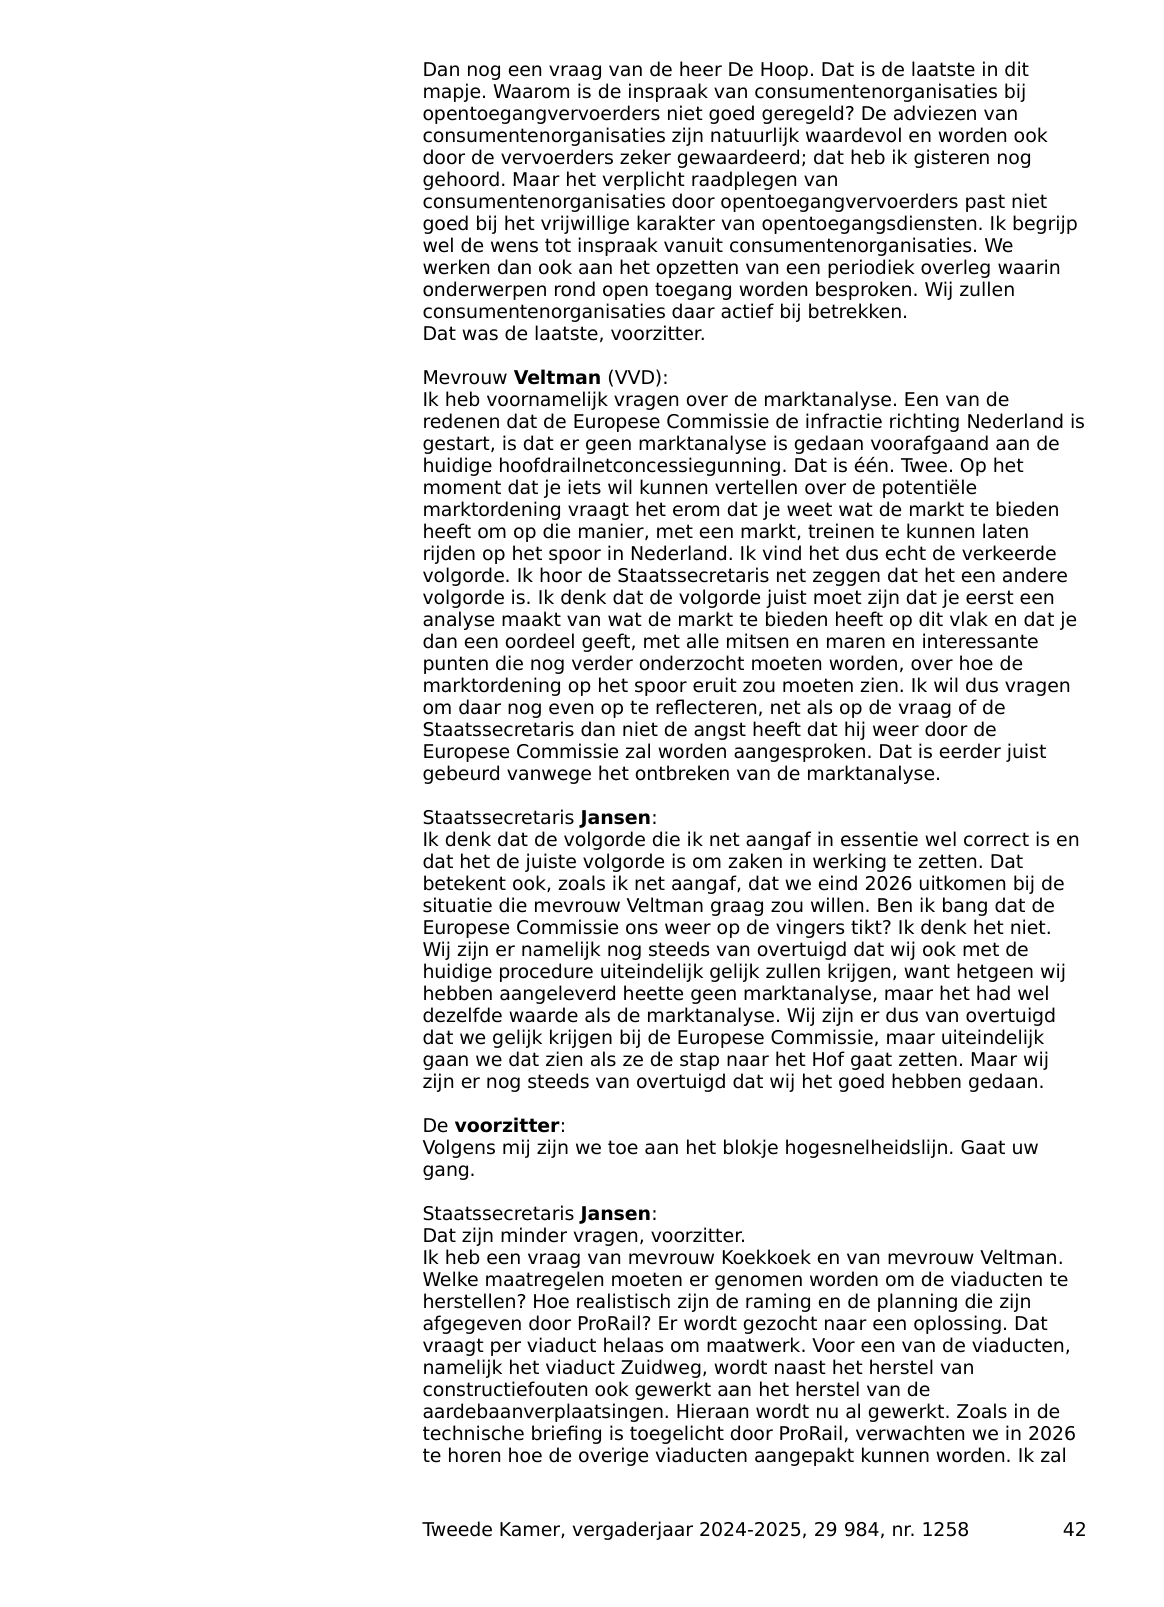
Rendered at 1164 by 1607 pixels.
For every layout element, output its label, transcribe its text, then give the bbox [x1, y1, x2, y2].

text Dan nog een vraag van de heer De Hoop. Dat is de laatste in dit mapje. Waarom is de inspraak van consumentenorganisaties bij opentoegangvervoerders niet goed geregeld? De adviezen van consumentenorganisaties zijn natuurlijk waardevol en worden ook door de vervoerders zeker gewaardeerd; dat heb ik gisteren nog gehoord. Maar het verplicht raadplegen van consumentenorganisaties door opentoegangvervoerders past niet goed bij het vrijwillige karakter van opentoegangsdiensten. Ik begrijp wel de wens tot inspraak vanuit consumentenorganisaties. We werken dan ook aan het opzetten van een periodiek overleg waarin onderwerpen rond open toegang worden besproken. Wij zullen consumentenorganisaties daar actief bij betrekken. [422, 59, 1087, 323]
text Dat zijn minder vragen, voorzitter. [422, 1225, 1087, 1247]
text Staatssecretaris Jansen: [422, 807, 1087, 829]
text Dat was de laatste, voorzitter. [422, 323, 1087, 345]
text Staatssecretaris Jansen: [422, 1203, 1087, 1225]
text Mevrouw Veltman (VVD): [422, 367, 1087, 389]
text Ik heb een vraag van mevrouw Koekkoek en van mevrouw Veltman. Welke maatregelen moeten er genomen worden om de viaducten te herstellen? Hoe realistisch zijn de raming en de planning die zijn afgegeven door ProRail? Er wordt gezocht naar een oplossing. Dat vraagt per viaduct helaas om maatwerk. Voor een van de viaducten, namelijk het viaduct Zuidweg, wordt naast het herstel van constructiefouten ook gewerkt aan het herstel van de aardebaanverplaatsingen. Hieraan wordt nu al gewerkt. Zoals in de technische briefing is toegelicht door ProRail, verwachten we in 2026 te horen hoe de overige viaducten aangepakt kunnen worden. Ik zal [422, 1247, 1087, 1467]
text Ik denk dat de volgorde die ik net aangaf in essentie wel correct is en dat het de juiste volgorde is om zaken in werking te zetten. Dat betekent ook, zoals ik net aangaf, dat we eind 2026 uitkomen bij de situatie die mevrouw Veltman graag zou willen. Ben ik bang dat de Europese Commissie ons weer op de vingers tikt? Ik denk het niet. Wij zijn er namelijk nog steeds van overtuigd dat wij ook met de huidige procedure uiteindelijk gelijk zullen krijgen, want hetgeen wij hebben aangeleverd heette geen marktanalyse, maar het had wel dezelfde waarde als de marktanalyse. Wij zijn er dus van overtuigd dat we gelijk krijgen bij de Europese Commissie, maar uiteindelijk gaan we dat zien als ze de stap naar het Hof gaat zetten. Maar wij zijn er nog steeds van overtuigd dat wij het goed hebben gedaan. [422, 829, 1087, 1092]
text Volgens mij zijn we toe aan het blokje hogesnelheidslijn. Gaat uw gang. [422, 1137, 1087, 1181]
text Ik heb voornamelijk vragen over de marktanalyse. Een van de redenen dat de Europese Commissie de infractie richting Nederland is gestart, is dat er geen marktanalyse is gedaan voorafgaand aan de huidige hoofdrailnetconcessiegunning. Dat is één. Twee. Op het moment dat je iets wil kunnen vertellen over de potentiële marktordening vraagt het erom dat je weet wat de markt te bieden heeft om op die manier, met een markt, treinen te kunnen laten rijden op het spoor in Nederland. Ik vind het dus echt de verkeerde volgorde. Ik hoor de Staatssecretaris net zeggen dat het een andere volgorde is. Ik denk dat de volgorde juist moet zijn dat je eerst een analyse maakt van wat de markt te bieden heeft op dit vlak en dat je dan een oordeel geeft, met alle mitsen en maren en interessante punten die nog verder onderzocht moeten worden, over hoe de marktordening op het spoor eruit zou moeten zien. Ik wil dus vragen om daar nog even op te reflecteren, net als op de vraag of de Staatssecretaris dan niet de angst heeft dat hij weer door de Europese Commissie zal worden aangesproken. Dat is eerder juist gebeurd vanwege het ontbreken van de marktanalyse. [422, 389, 1087, 784]
text De voorzitter: [422, 1115, 1087, 1137]
